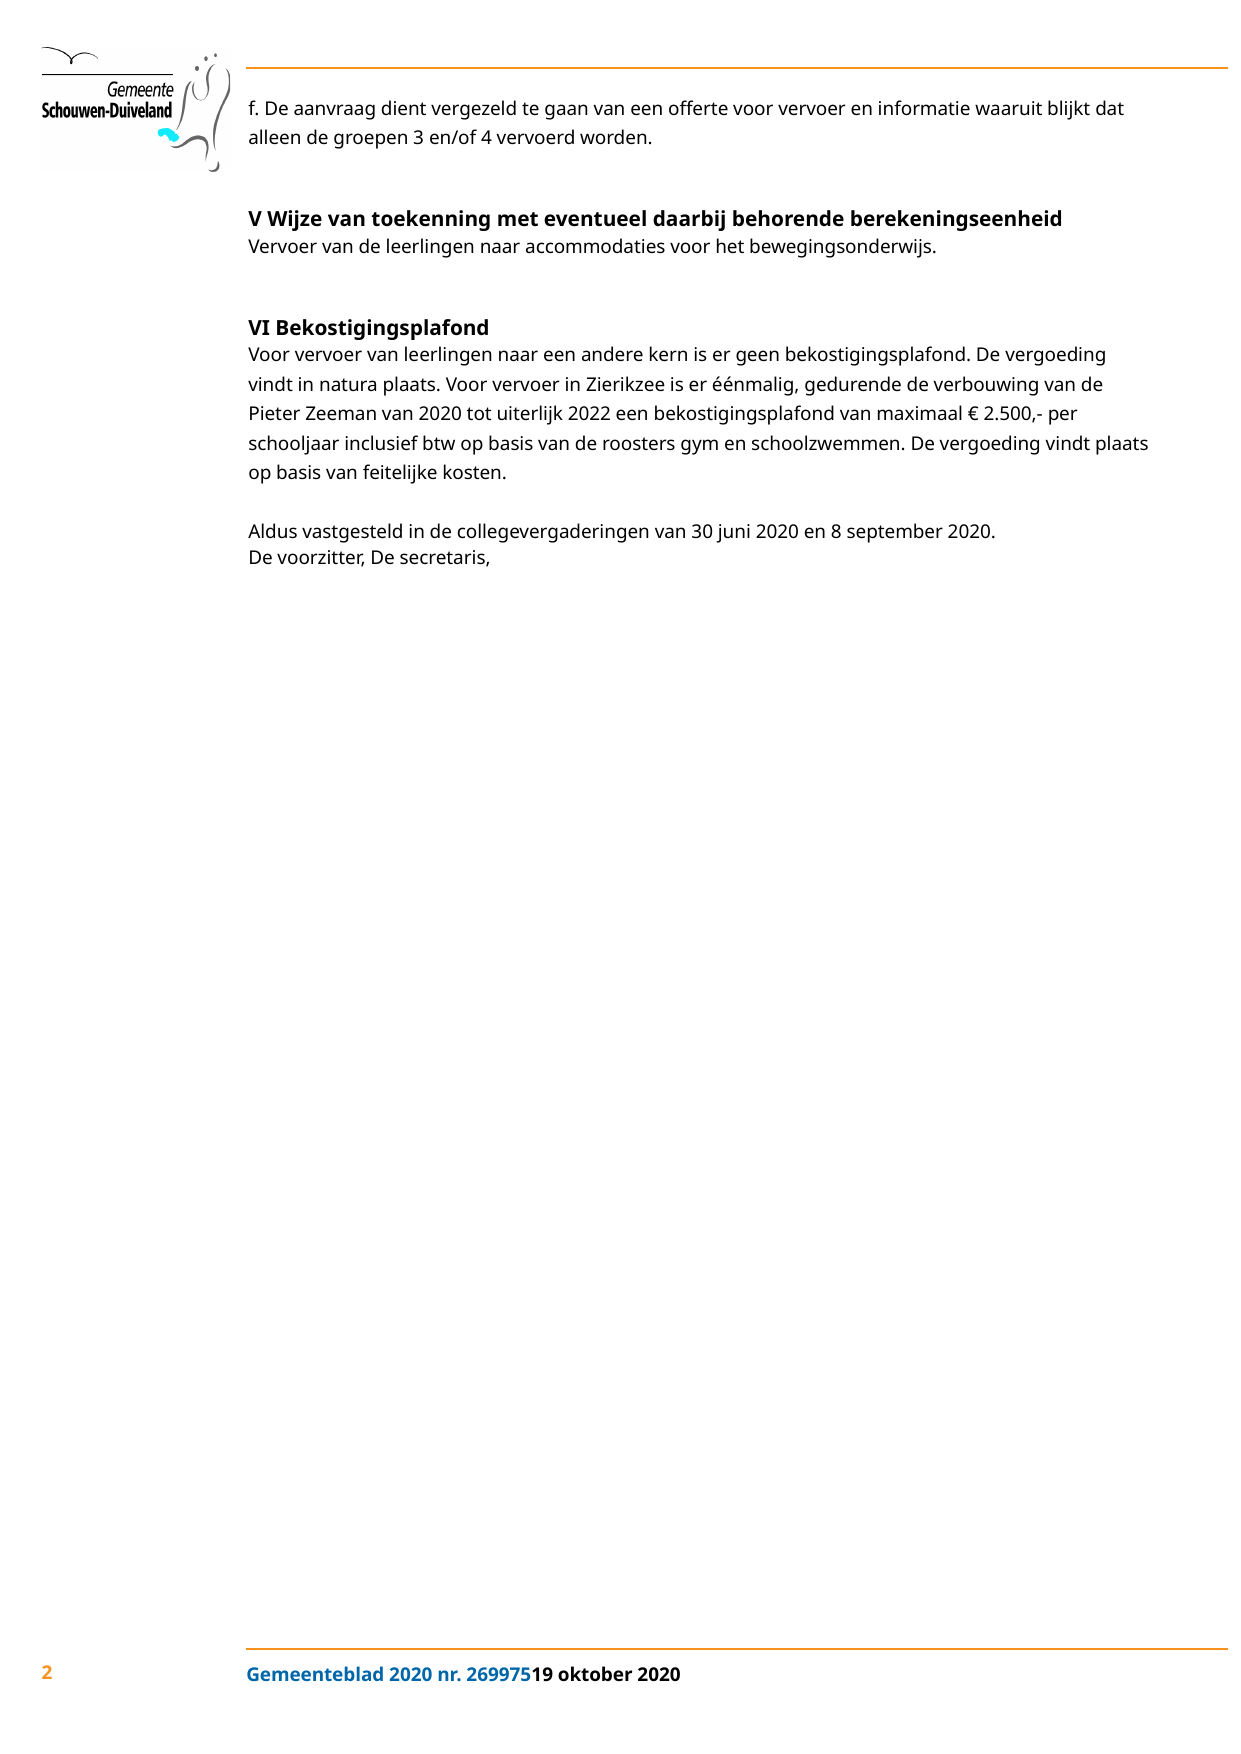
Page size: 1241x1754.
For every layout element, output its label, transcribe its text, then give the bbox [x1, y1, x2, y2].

text Voor vervoer van leerlingen naar een andere kern is er geen bekostigingsplafond. De vergoeding vindt in natura plaats. Voor vervoer in Zierikzee is er éénmalig, gedurende de verbouwing van de Pieter Zeeman van 2020 tot uiterlijk 2022 een bekostigingsplafond van maximaal € 2.500,- per schooljaar inclusief btw op basis van de roosters gym en schoolzwemmen. De vergoeding vindt plaats op basis van feitelijke kosten. [248, 341, 1152, 485]
text Vervoer van de leerlingen naar accommodaties voor het bewegingsonderwijs. [248, 233, 1152, 258]
text f. De aanvraag dient vergezeld te gaan van een offerte voor vervoer en informatie waaruit blijkt dat alleen de groepen 3 en/of 4 vervoerd worden. [248, 95, 1152, 150]
text Aldus vastgesteld in de collegevergaderingen van 30 juni 2020 en 8 september 2020. [248, 519, 1152, 544]
text V Wijze van toekenning met eventueel daarbij behorende berekeningseenheid [248, 204, 1152, 233]
picture [41, 47, 231, 172]
text VI Bekostigingsplafond [248, 313, 1152, 341]
text De voorzitter, De secretaris, [248, 544, 1152, 570]
